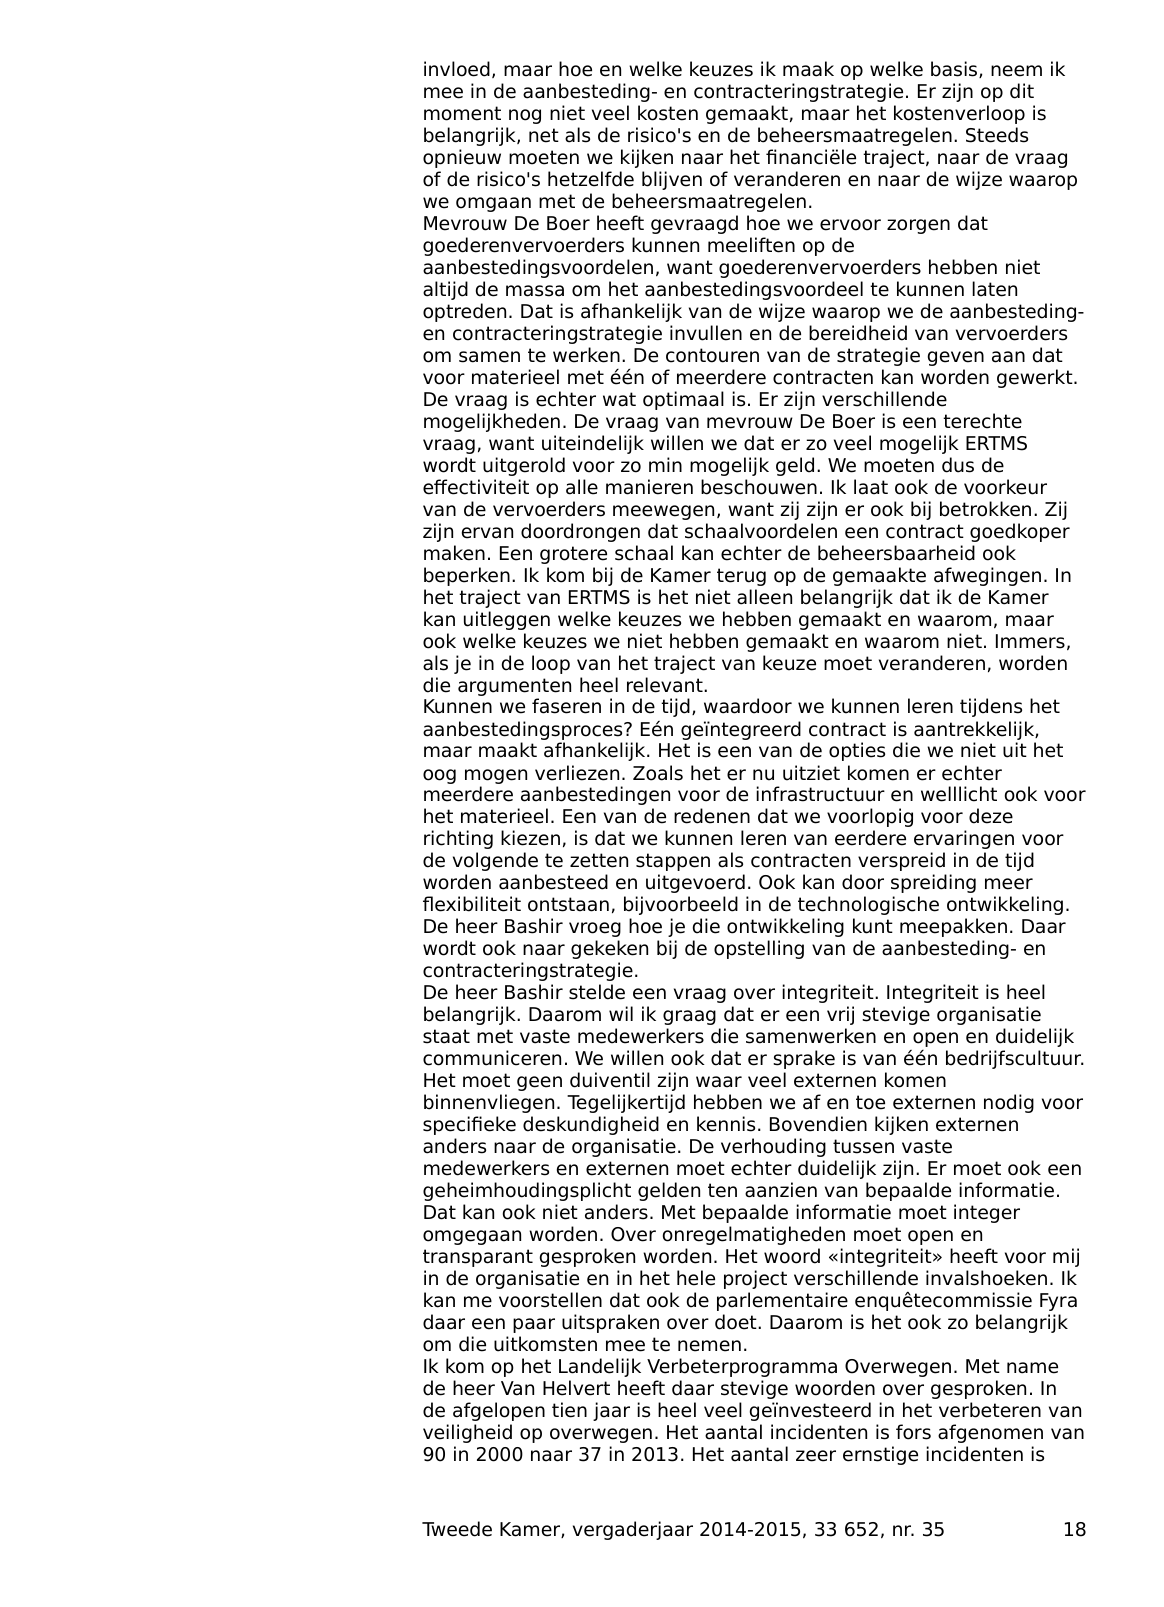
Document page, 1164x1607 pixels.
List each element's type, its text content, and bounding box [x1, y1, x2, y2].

text Ik kom op het Landelijk Verbeterprogramma Overwegen. Met name de heer Van Helvert heeft daar stevige woorden over gesproken. In de afgelopen tien jaar is heel veel geïnvesteerd in het verbeteren van veiligheid op overwegen. Het aantal incidenten is fors afgenomen van 90 in 2000 naar 37 in 2013. Het aantal zeer ernstige incidenten is [422, 1356, 1087, 1466]
text Kunnen we faseren in de tijd, waardoor we kunnen leren tijdens het aanbestedingsproces? Eén geïntegreerd contract is aantrekkelijk, maar maakt afhankelijk. Het is een van de opties die we niet uit het oog mogen verliezen. Zoals het er nu uitziet komen er echter meerdere aanbestedingen voor de infrastructuur en welllicht ook voor het materieel. Een van de redenen dat we voorlopig voor deze richting kiezen, is dat we kunnen leren van eerdere ervaringen voor de volgende te zetten stappen als contracten verspreid in de tijd worden aanbesteed en uitgevoerd. Ook kan door spreiding meer flexibiliteit ontstaan, bijvoorbeeld in de technologische ontwikkeling. De heer Bashir vroeg hoe je die ontwikkeling kunt meepakken. Daar wordt ook naar gekeken bij de opstelling van de aanbesteding- en contracteringstrategie. [422, 696, 1087, 982]
text invloed, maar hoe en welke keuzes ik maak op welke basis, neem ik mee in de aanbesteding- en contracteringstrategie. Er zijn op dit moment nog niet veel kosten gemaakt, maar het kostenverloop is belangrijk, net als de risico's en de beheersmaatregelen. Steeds opnieuw moeten we kijken naar het financiële traject, naar de vraag of de risico's hetzelfde blijven of veranderen en naar de wijze waarop we omgaan met de beheersmaatregelen. [422, 59, 1087, 213]
text De heer Bashir stelde een vraag over integriteit. Integriteit is heel belangrijk. Daarom wil ik graag dat er een vrij stevige organisatie staat met vaste medewerkers die samenwerken en open en duidelijk communiceren. We willen ook dat er sprake is van één bedrijfscultuur. Het moet geen duiventil zijn waar veel externen komen binnenvliegen. Tegelijkertijd hebben we af en toe externen nodig voor specifieke deskundigheid en kennis. Bovendien kijken externen anders naar de organisatie. De verhouding tussen vaste medewerkers en externen moet echter duidelijk zijn. Er moet ook een geheimhoudingsplicht gelden ten aanzien van bepaalde informatie. Dat kan ook niet anders. Met bepaalde informatie moet integer omgegaan worden. Over onregelmatigheden moet open en transparant gesproken worden. Het woord «integriteit» heeft voor mij in de organisatie en in het hele project verschillende invalshoeken. Ik kan me voorstellen dat ook de parlementaire enquêtecommissie Fyra daar een paar uitspraken over doet. Daarom is het ook zo belangrijk om die uitkomsten mee te nemen. [422, 982, 1087, 1356]
text Mevrouw De Boer heeft gevraagd hoe we ervoor zorgen dat goederenvervoerders kunnen meeliften op de aanbestedingsvoordelen, want goederenvervoerders hebben niet altijd de massa om het aanbestedingsvoordeel te kunnen laten optreden. Dat is afhankelijk van de wijze waarop we de aanbesteding- en contracteringstrategie invullen en de bereidheid van vervoerders om samen te werken. De contouren van de strategie geven aan dat voor materieel met één of meerdere contracten kan worden gewerkt. De vraag is echter wat optimaal is. Er zijn verschillende mogelijkheden. De vraag van mevrouw De Boer is een terechte vraag, want uiteindelijk willen we dat er zo veel mogelijk ERTMS wordt uitgerold voor zo min mogelijk geld. We moeten dus de effectiviteit op alle manieren beschouwen. Ik laat ook de voorkeur van de vervoerders meewegen, want zij zijn er ook bij betrokken. Zij zijn ervan doordrongen dat schaalvoordelen een contract goedkoper maken. Een grotere schaal kan echter de beheersbaarheid ook beperken. Ik kom bij de Kamer terug op de gemaakte afwegingen. In het traject van ERTMS is het niet alleen belangrijk dat ik de Kamer kan uitleggen welke keuzes we hebben gemaakt en waarom, maar ook welke keuzes we niet hebben gemaakt en waarom niet. Immers, als je in de loop van het traject van keuze moet veranderen, worden die argumenten heel relevant. [422, 213, 1087, 696]
